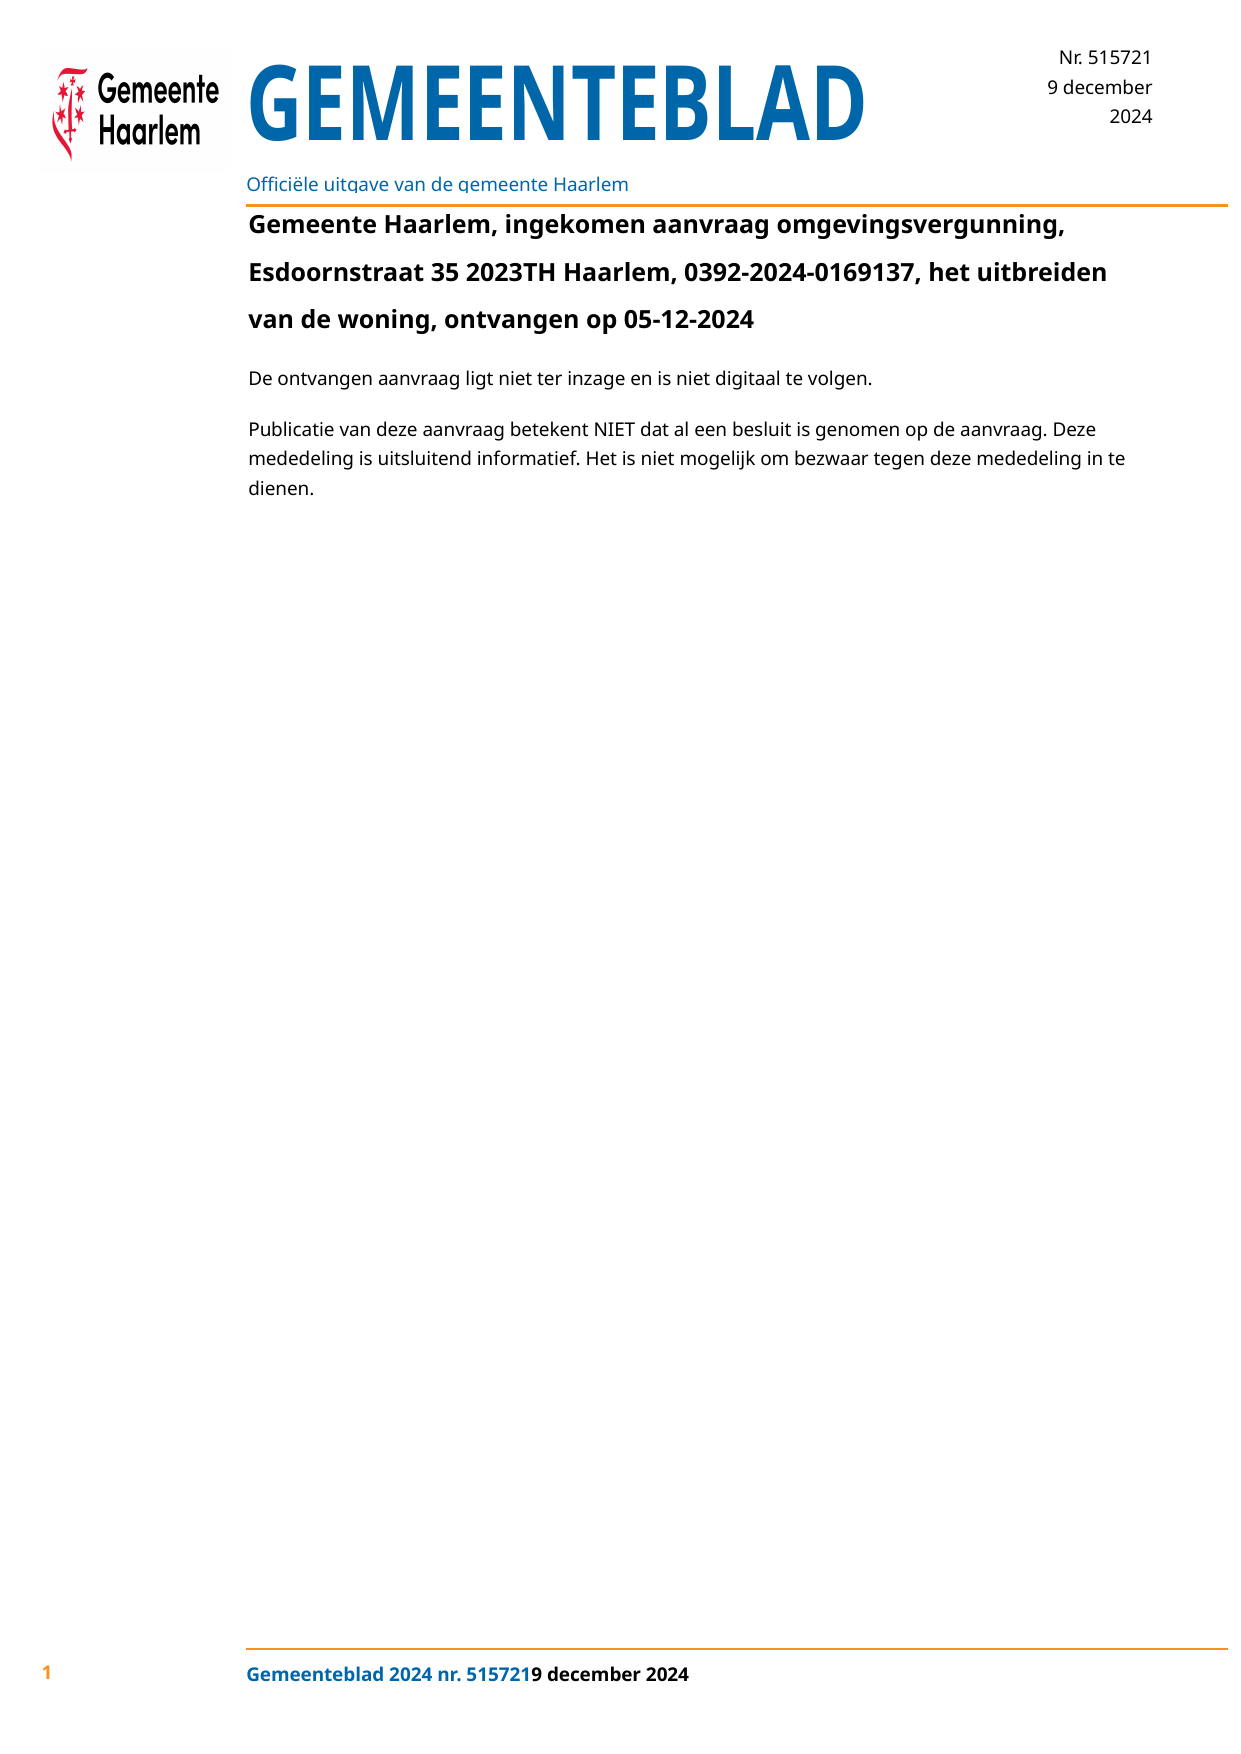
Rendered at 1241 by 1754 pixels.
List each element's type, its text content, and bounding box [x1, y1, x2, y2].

text Gemeente Haarlem, ingekomen aanvraag omgevingsvergunning, Esdoornstraat 35 2023TH Haarlem, 0392-2024-0169137, het uitbreiden van de woning, ontvangen op 05-12-2024 [248, 207, 1152, 336]
picture [41, 47, 231, 172]
text Publicatie van deze aanvraag betekent NIET dat al een besluit is genomen op de aanvraag. Deze mededeling is uitsluitend informatief. Het is niet mogelijk om bezwaar tegen deze mededeling in te dienen. [248, 416, 1152, 501]
text De ontvangen aanvraag ligt niet ter inzage en is niet digitaal te volgen. [248, 366, 1152, 391]
